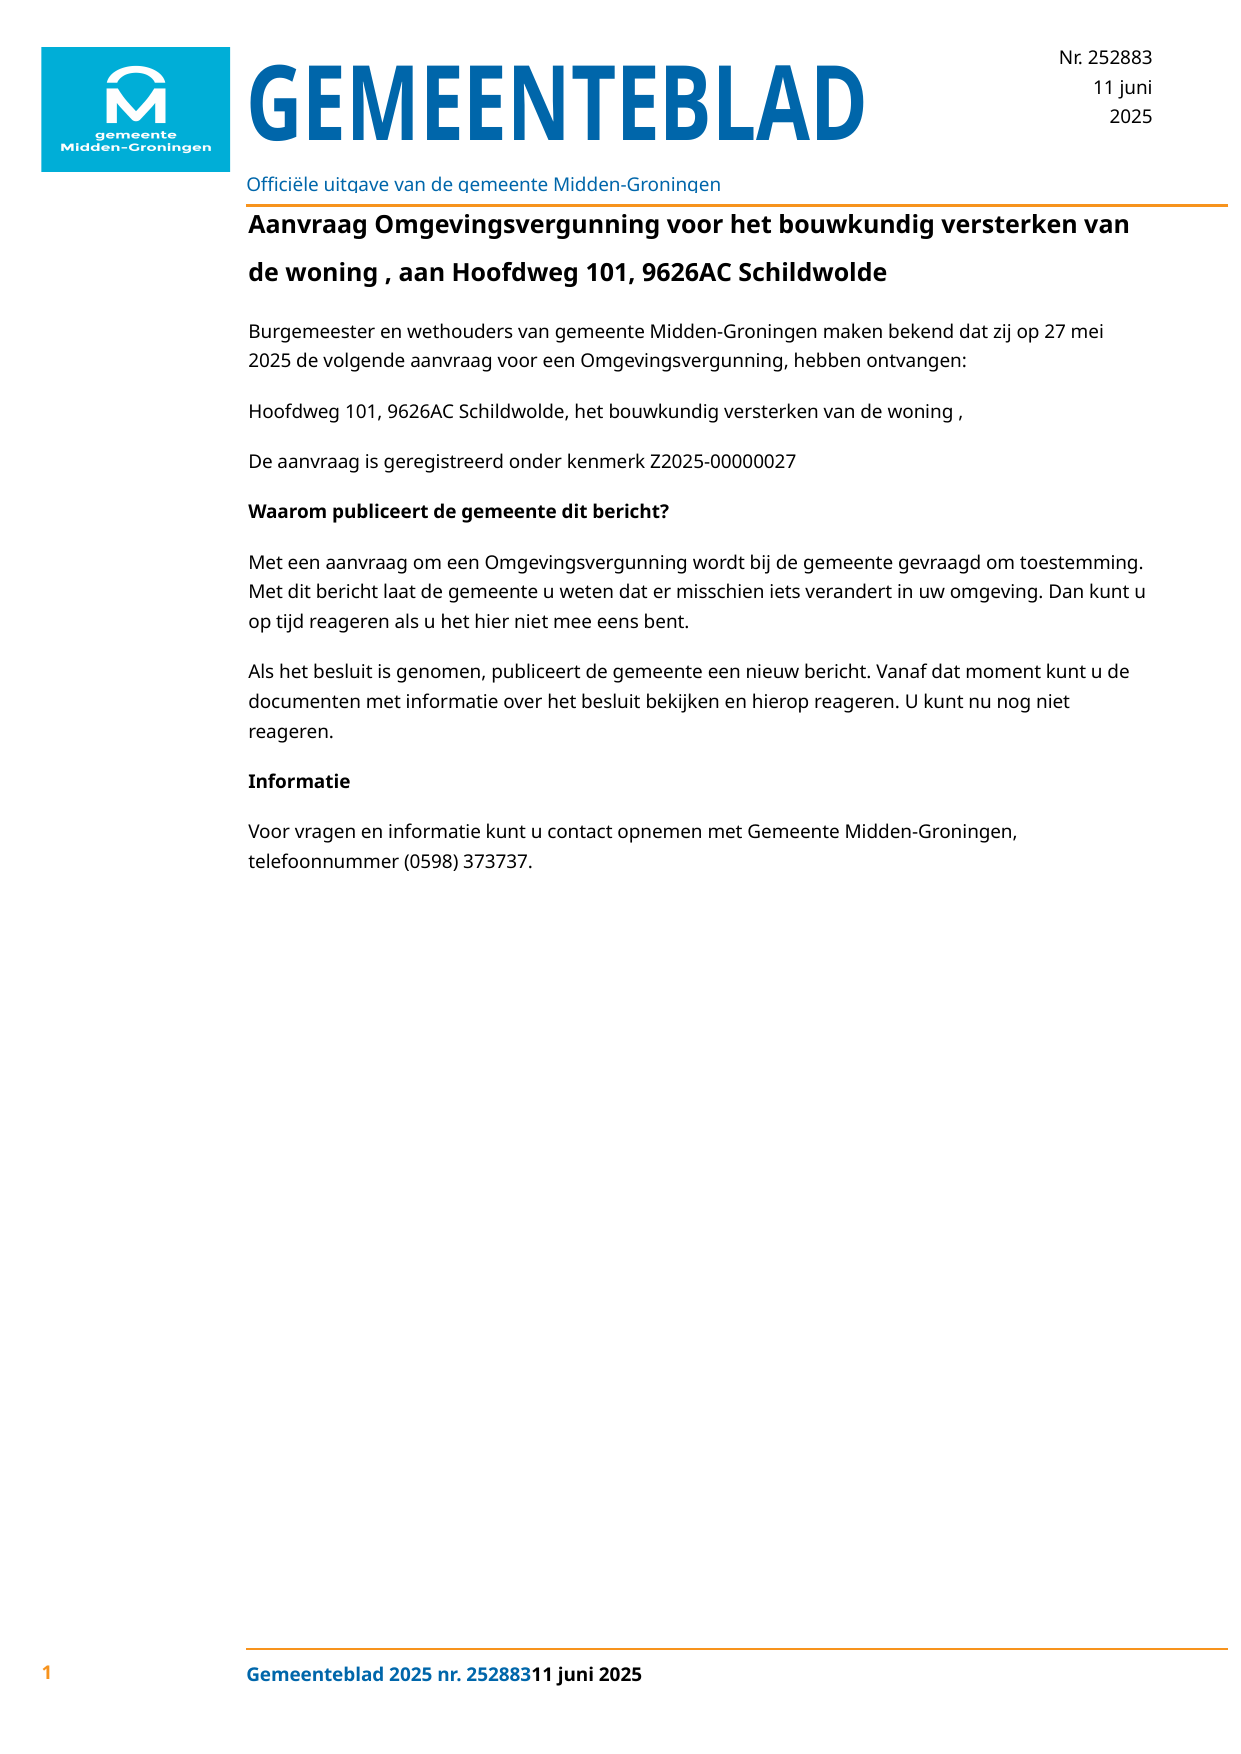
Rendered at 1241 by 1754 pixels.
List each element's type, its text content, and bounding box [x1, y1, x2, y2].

text Hoofdweg 101, 9626AC Schildwolde, het bouwkundig versterken van de woning , [248, 398, 1152, 424]
text Burgemeester en wethouders van gemeente Midden-Groningen maken bekend dat zij op 27 mei 2025 de volgende aanvraag voor een Omgevingsvergunning, hebben ontvangen: [248, 318, 1152, 373]
text Als het besluit is genomen, publiceert de gemeente een nieuw bericht. Vanaf dat moment kunt u de documenten met informatie over het besluit bekijken en hierop reageren. U kunt nu nog niet reageren. [248, 659, 1152, 744]
picture [107, 89, 165, 122]
text Met een aanvraag om een Omgevingsvergunning wordt bij de gemeente gevraagd om toestemming. Met dit bericht laat de gemeente u weten dat er misschien iets verandert in uw omgeving. Dan kunt u op tijd reageren als u het hier niet mee eens bent. [248, 549, 1152, 634]
text Aanvraag Omgevingsvergunning voor het bouwkundig versterken van de woning , aan Hoofdweg 101, 9626AC Schildwolde [248, 207, 1152, 288]
picture [108, 66, 164, 82]
picture [184, 146, 190, 153]
text De aanvraag is geregistreerd onder kenmerk Z2025-00000027 [248, 448, 1152, 474]
text Waarom publiceert de gemeente dit bericht? [248, 499, 1152, 524]
text Voor vragen en informatie kunt u contact opnemen met Gemeente Midden-Groningen, telefoonnummer (0598) 373737. [248, 819, 1152, 874]
text Informatie [248, 768, 1152, 794]
